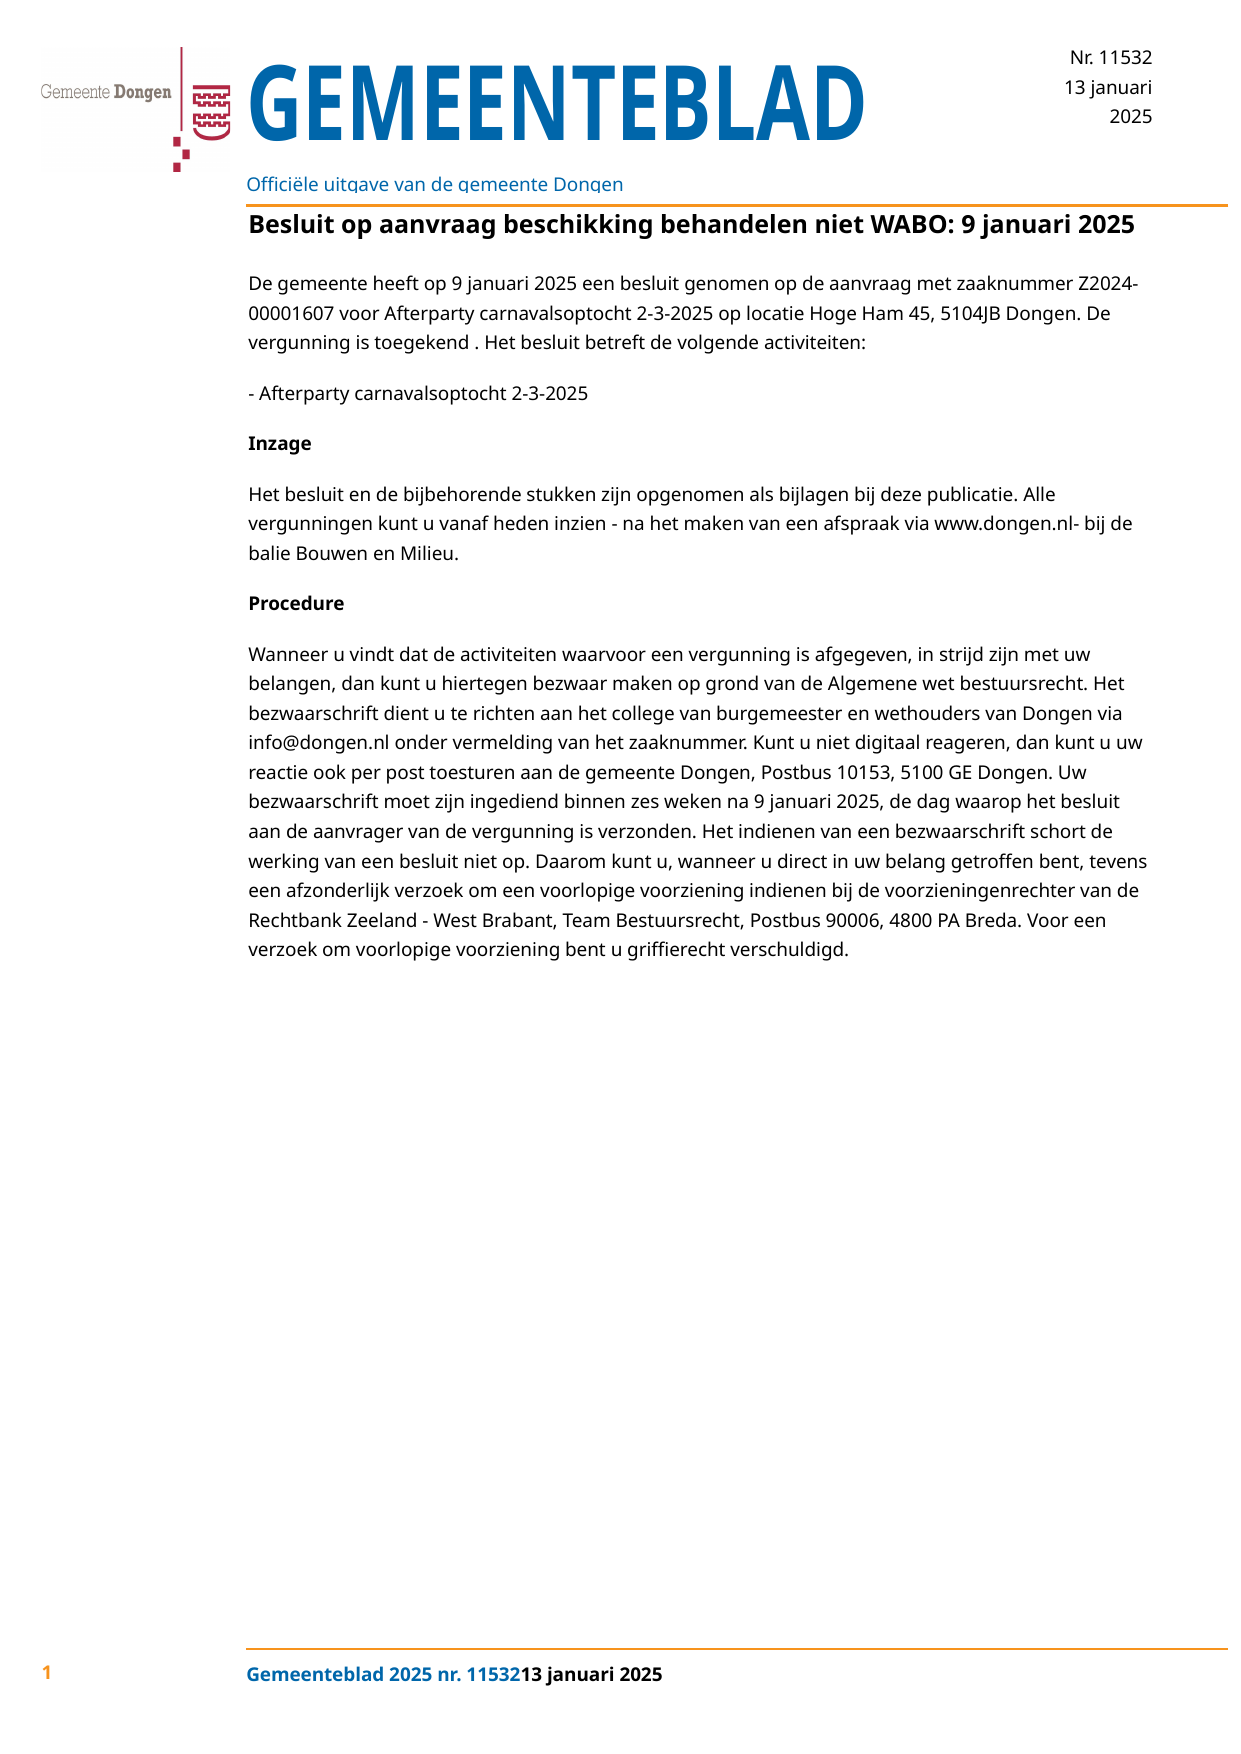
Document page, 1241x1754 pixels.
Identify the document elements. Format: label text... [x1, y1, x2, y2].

text Besluit op aanvraag beschikking behandelen niet WABO: 9 januari 2025 [248, 207, 1152, 241]
text Wanneer u vindt dat de activiteiten waarvoor een vergunning is afgegeven, in strijd zijn met uw belangen, dan kunt u hiertegen bezwaar maken op grond van de Algemene wet bestuursrecht. Het bezwaarschrift dient u te richten aan het college van burgemeester en wethouders van Dongen via info@dongen.nl onder vermelding van het zaaknummer. Kunt u niet digitaal reageren, dan kunt u uw reactie ook per post toesturen aan de gemeente Dongen, Postbus 10153, 5100 GE Dongen. Uw bezwaarschrift moet zijn ingediend binnen zes weken na 9 januari 2025, de dag waarop het besluit aan de aanvrager van de vergunning is verzonden. Het indienen van een bezwaarschrift schort de werking van een besluit niet op. Daarom kunt u, wanneer u direct in uw belang getroffen bent, tevens een afzonderlijk verzoek om een voorlopige voorziening indienen bij de voorzieningenrechter van de Rechtbank Zeeland - West Brabant, Team Bestuursrecht, Postbus 90006, 4800 PA Breda. Voor een verzoek om voorlopige voorziening bent u griffierecht verschuldigd. [248, 641, 1152, 962]
text - Afterparty carnavalsoptocht 2-3-2025 [248, 380, 1152, 406]
text Procedure [248, 590, 1152, 616]
text Inzage [248, 430, 1152, 456]
picture [41, 47, 231, 172]
text De gemeente heeft op 9 januari 2025 een besluit genomen op de aanvraag met zaaknummer Z2024-00001607 voor Afterparty carnavalsoptocht 2-3-2025 op locatie Hoge Ham 45, 5104JB Dongen. De vergunning is toegekend . Het besluit betreft de volgende activiteiten: [248, 270, 1152, 355]
text Het besluit en de bijbehorende stukken zijn opgenomen als bijlagen bij deze publicatie. Alle vergunningen kunt u vanaf heden inzien - na het maken van een afspraak via www.dongen.nl- bij de balie Bouwen en Milieu. [248, 481, 1152, 566]
